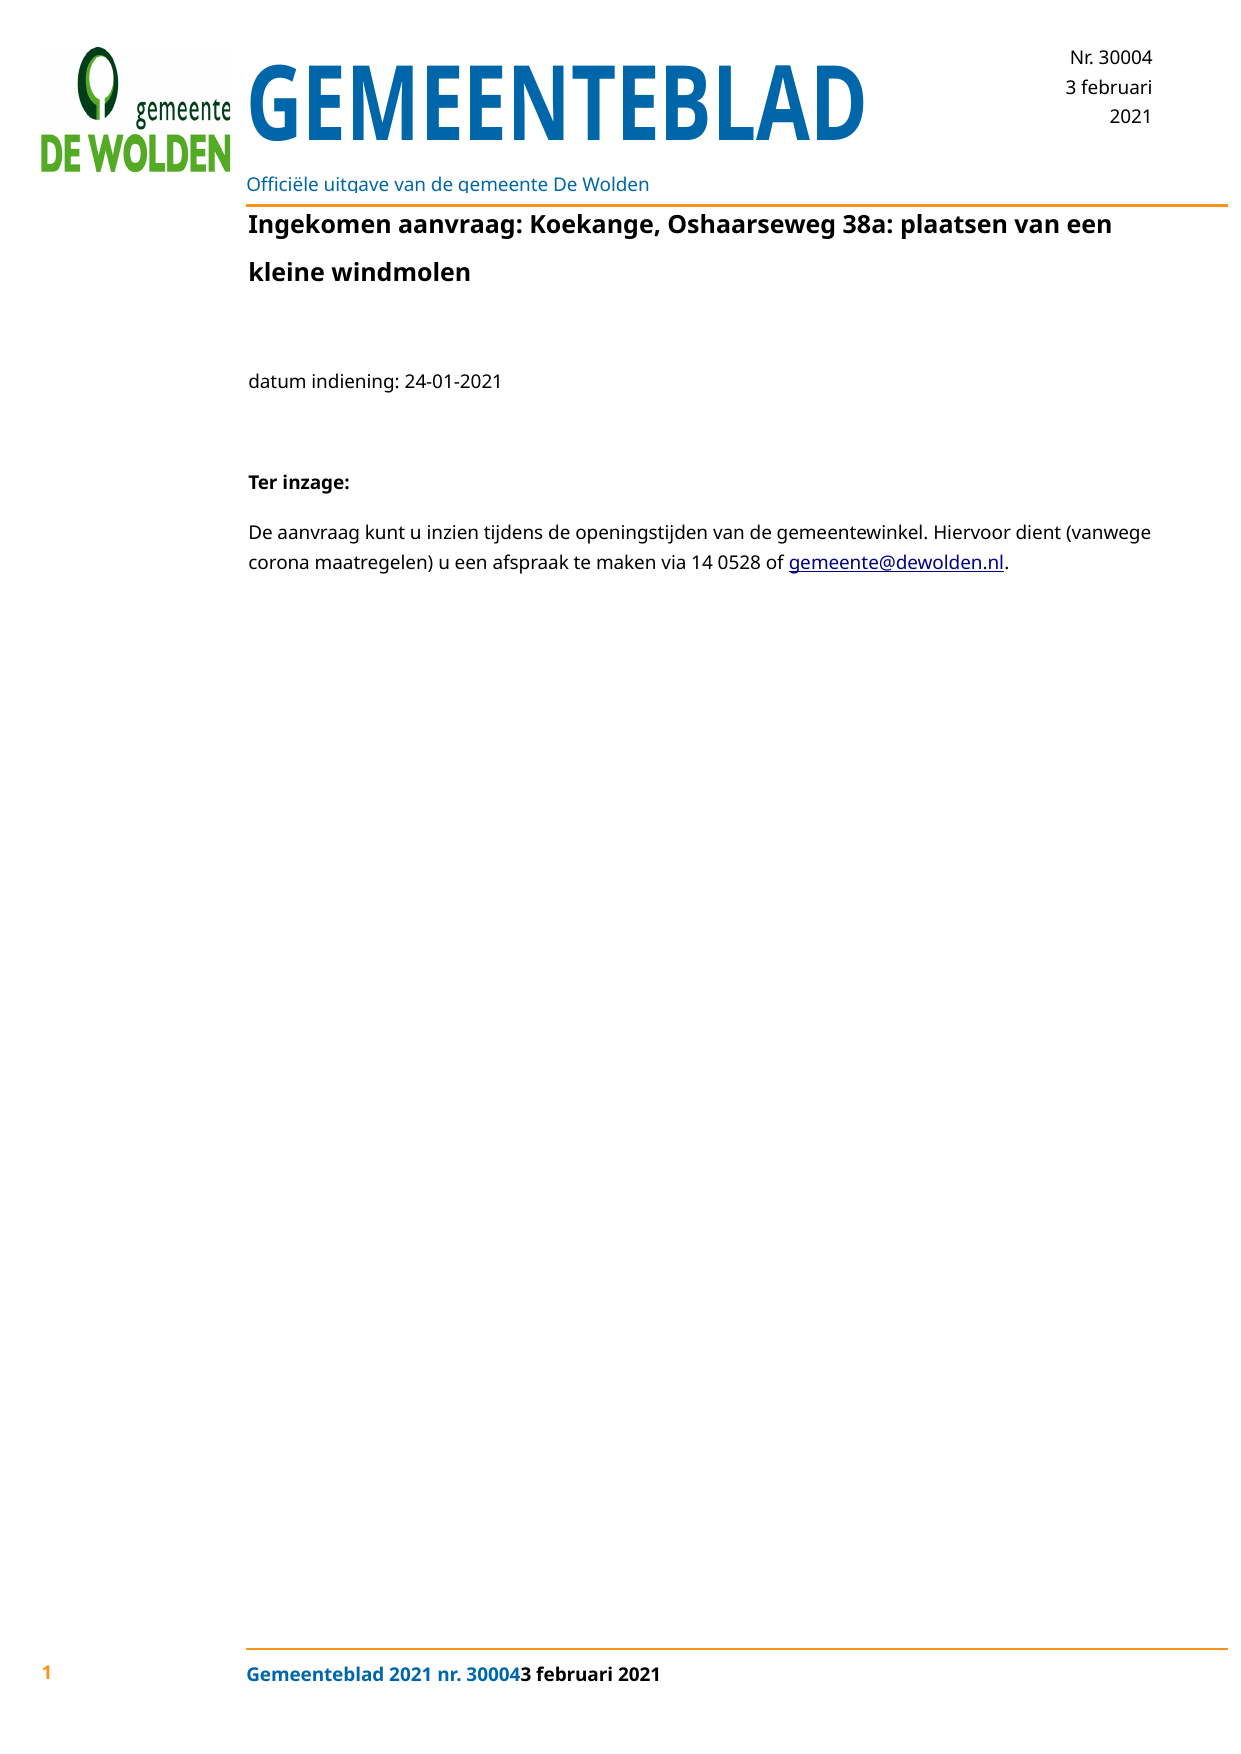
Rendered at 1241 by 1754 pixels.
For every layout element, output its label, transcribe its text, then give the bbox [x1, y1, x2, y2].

text De aanvraag kunt u inzien tijdens de openingstijden van de gemeentewinkel. Hiervoor dient (vanwege corona maatregelen) u een afspraak te maken via 14 0528 of gemeente@dewolden.nl. [248, 519, 1152, 575]
text datum indiening: 24-01-2021 [248, 368, 1152, 394]
picture [41, 47, 231, 172]
text Ingekomen aanvraag: Koekange, Oshaarseweg 38a: plaatsen van een kleine windmolen [248, 207, 1152, 288]
text Ter inzage: [248, 469, 1152, 495]
